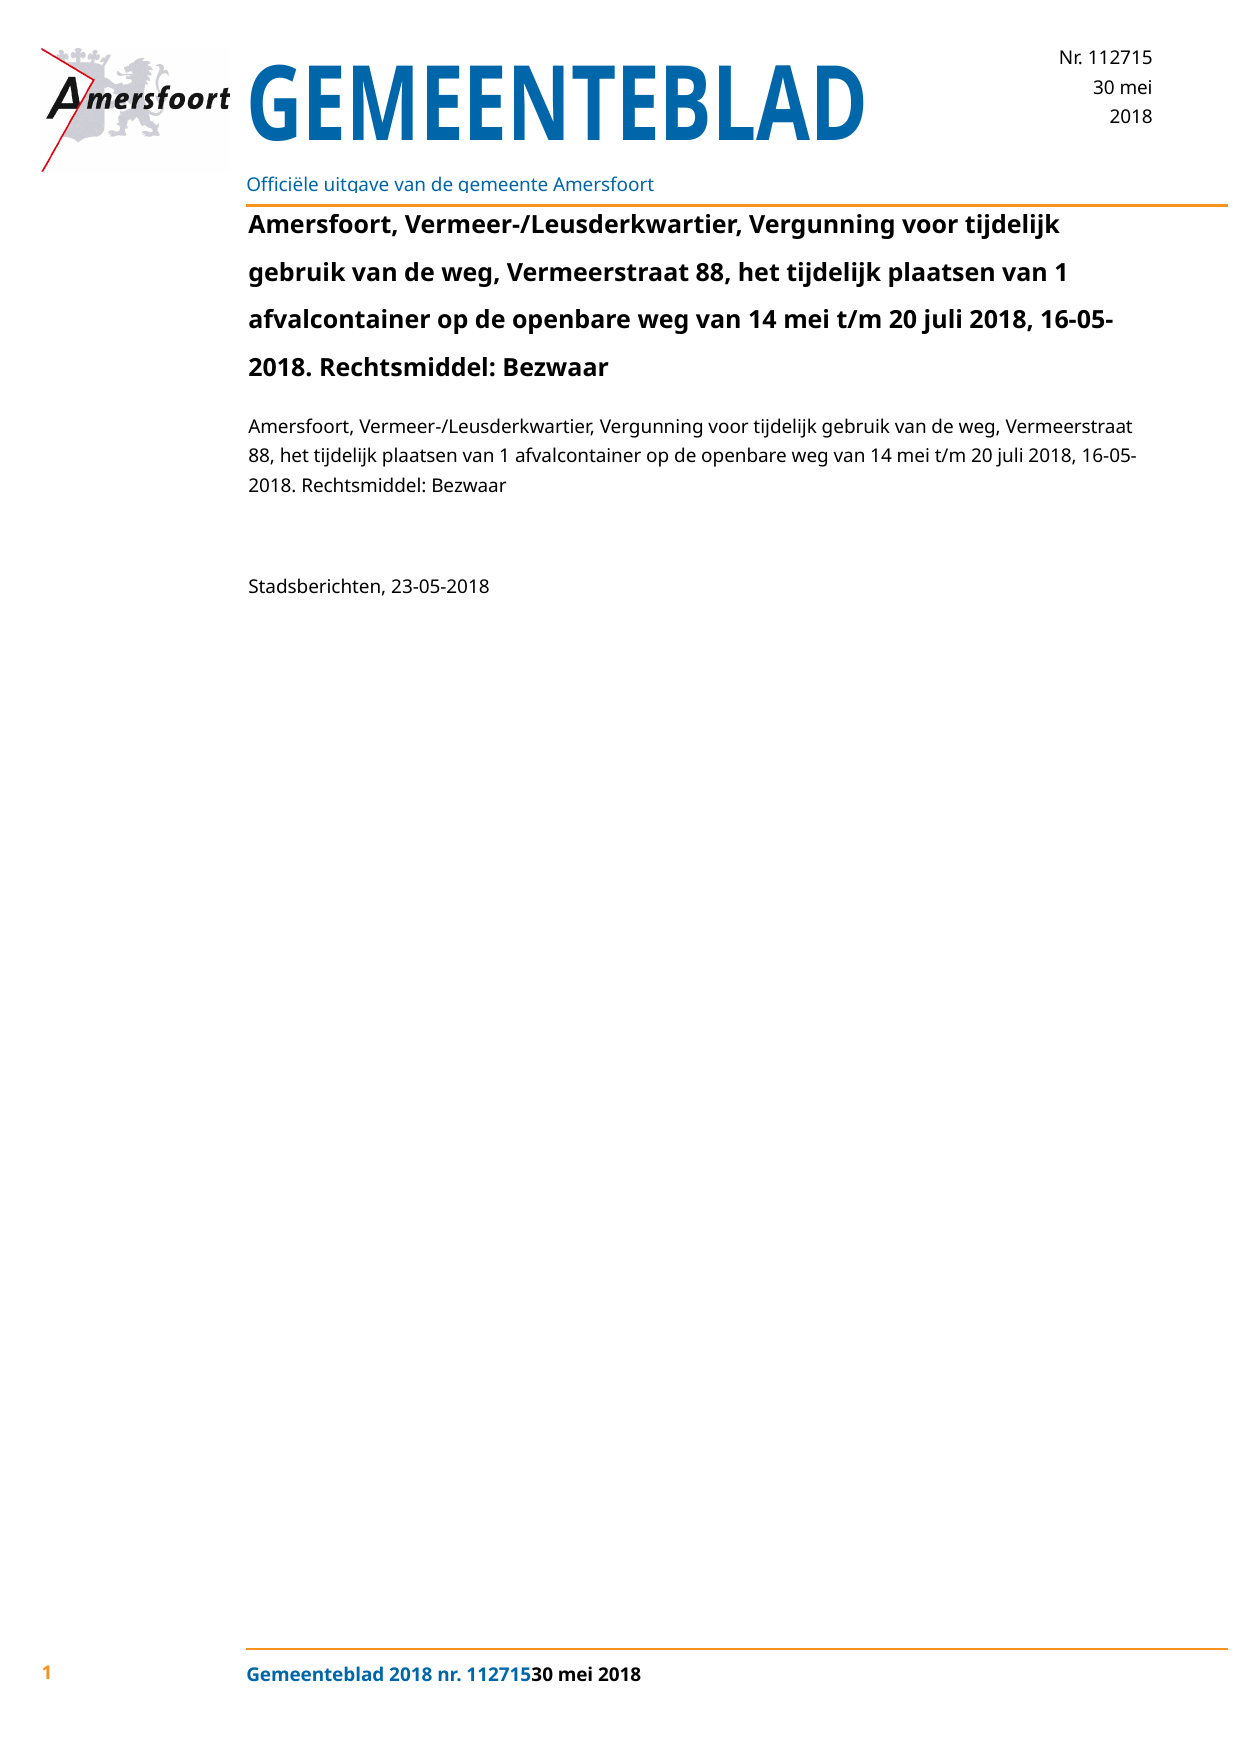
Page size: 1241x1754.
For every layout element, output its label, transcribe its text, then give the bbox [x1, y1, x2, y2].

text Amersfoort, Vermeer-/Leusderkwartier, Vergunning voor tijdelijk gebruik van de weg, Vermeerstraat 88, het tijdelijk plaatsen van 1 afvalcontainer op de openbare weg van 14 mei t/m 20 juli 2018, 16-05-2018. Rechtsmiddel: Bezwaar [248, 207, 1152, 384]
text Amersfoort, Vermeer-/Leusderkwartier, Vergunning voor tijdelijk gebruik van de weg, Vermeerstraat 88, het tijdelijk plaatsen van 1 afvalcontainer op de openbare weg van 14 mei t/m 20 juli 2018, 16-05-2018. Rechtsmiddel: Bezwaar [248, 413, 1152, 498]
picture [41, 47, 231, 172]
text Stadsberichten, 23-05-2018 [248, 573, 1152, 599]
